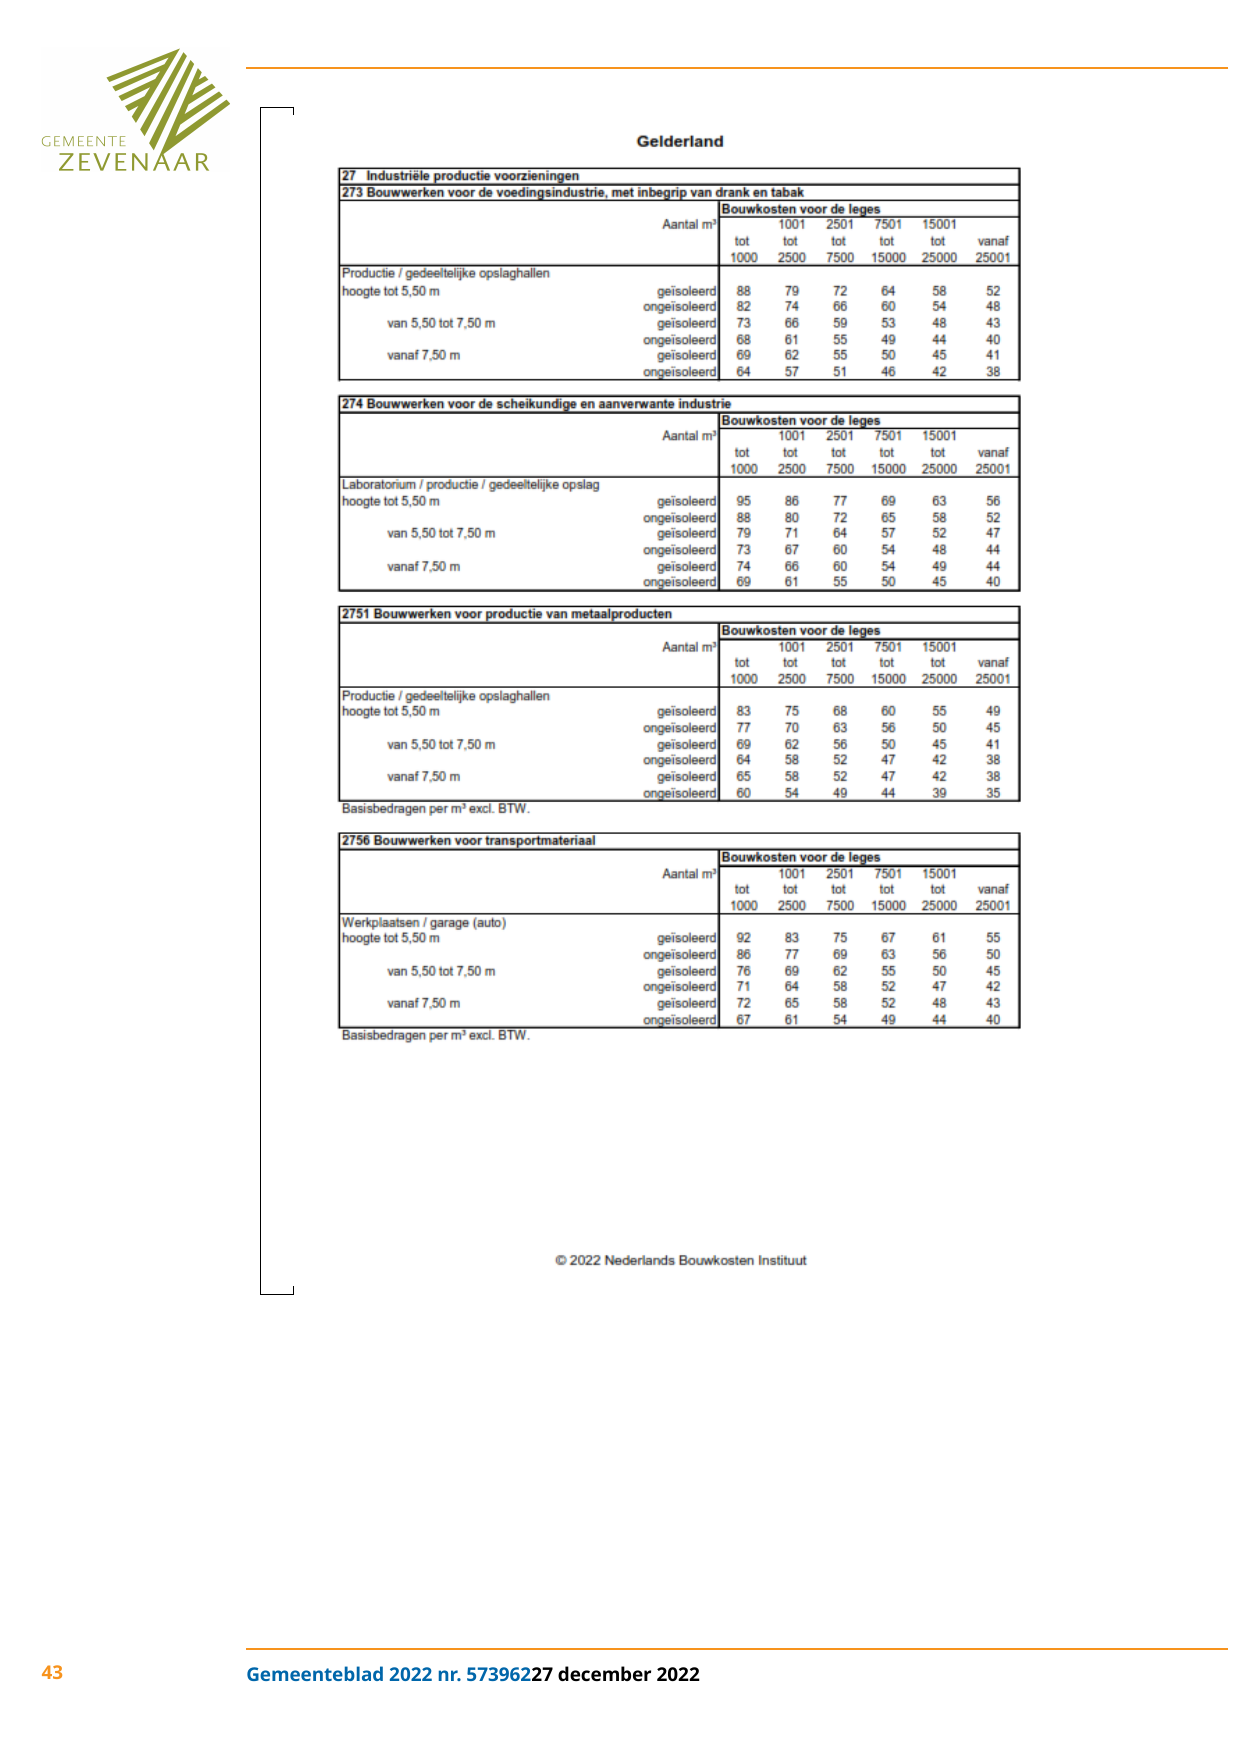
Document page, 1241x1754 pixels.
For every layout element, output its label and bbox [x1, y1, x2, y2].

picture [268, 115, 1096, 1286]
picture [41, 47, 231, 172]
